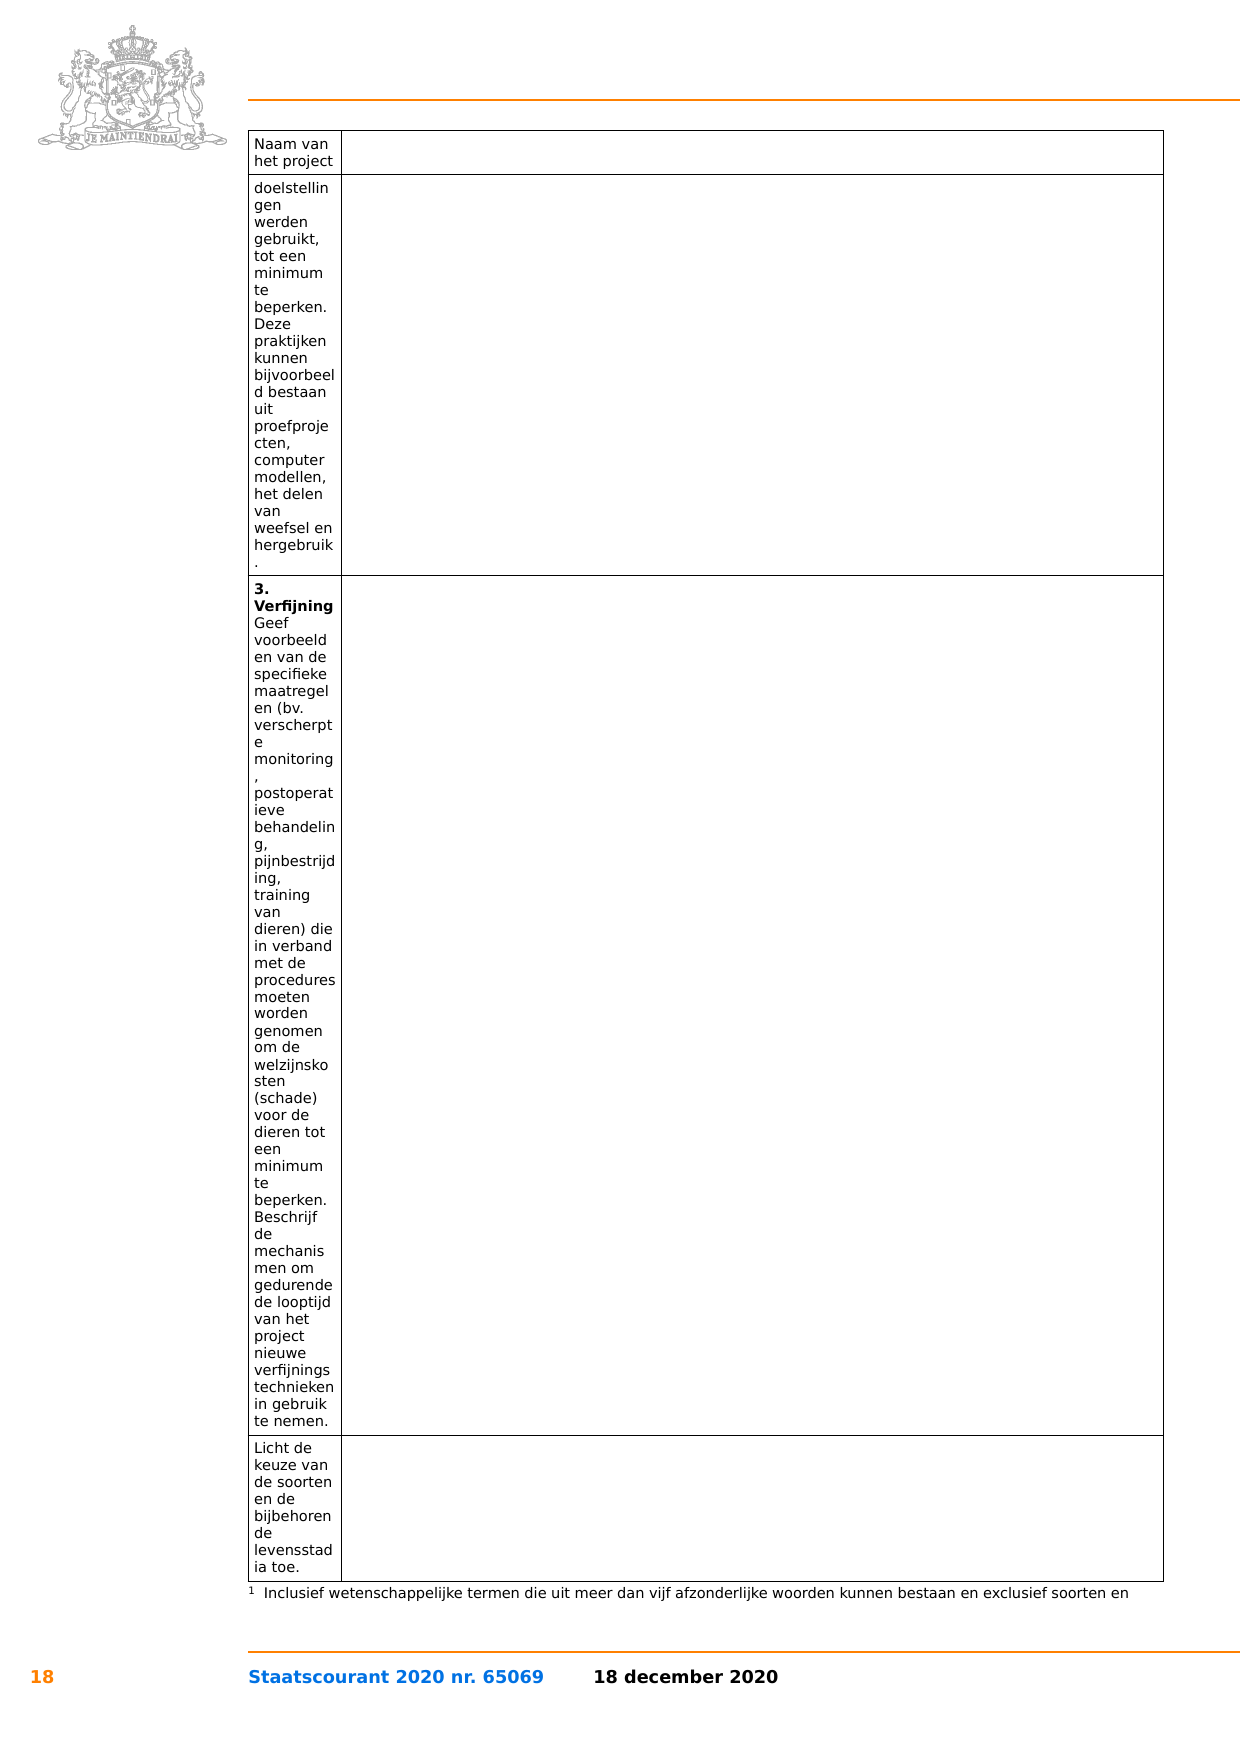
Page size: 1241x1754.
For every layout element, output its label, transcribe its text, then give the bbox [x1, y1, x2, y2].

picture [38, 25, 227, 150]
table_cell 1 Inclusief wetenschappelijke termen die uit meer dan vijf afzonderlijke woorden kunnen bestaan en exclusief soorten en [248, 1582, 1163, 1602]
table_cell doelstellingen werden gebruikt, tot een minimum te beperken. Deze praktijken kunnen bijvoorbeeld bestaan uit proefprojecten, computermodellen, het delen van weefsel en hergebruik. [249, 175, 341, 575]
table_cell Licht de keuze van de soorten en de bijbehorende levensstadia toe. [249, 1436, 341, 1581]
table_header Naam van het project [249, 131, 341, 174]
table_cell 3. Verfijning Geef voorbeelden van de specifieke maatregelen (bv. verscherpte monitoring, postoperatieve behandeling, pijnbestrijding, training van dieren) die in verband met de procedures moeten worden genomen om de welzijnskosten (schade) voor de dieren tot een minimum te beperken. Beschrijf de mechanismen om gedurende de looptijd van het project nieuwe verfijningstechnieken in gebruik te nemen. [249, 576, 341, 1434]
table_cell [342, 175, 1163, 575]
table_cell [342, 1436, 1163, 1581]
table_header [342, 131, 1163, 174]
table_cell [342, 576, 1163, 1434]
